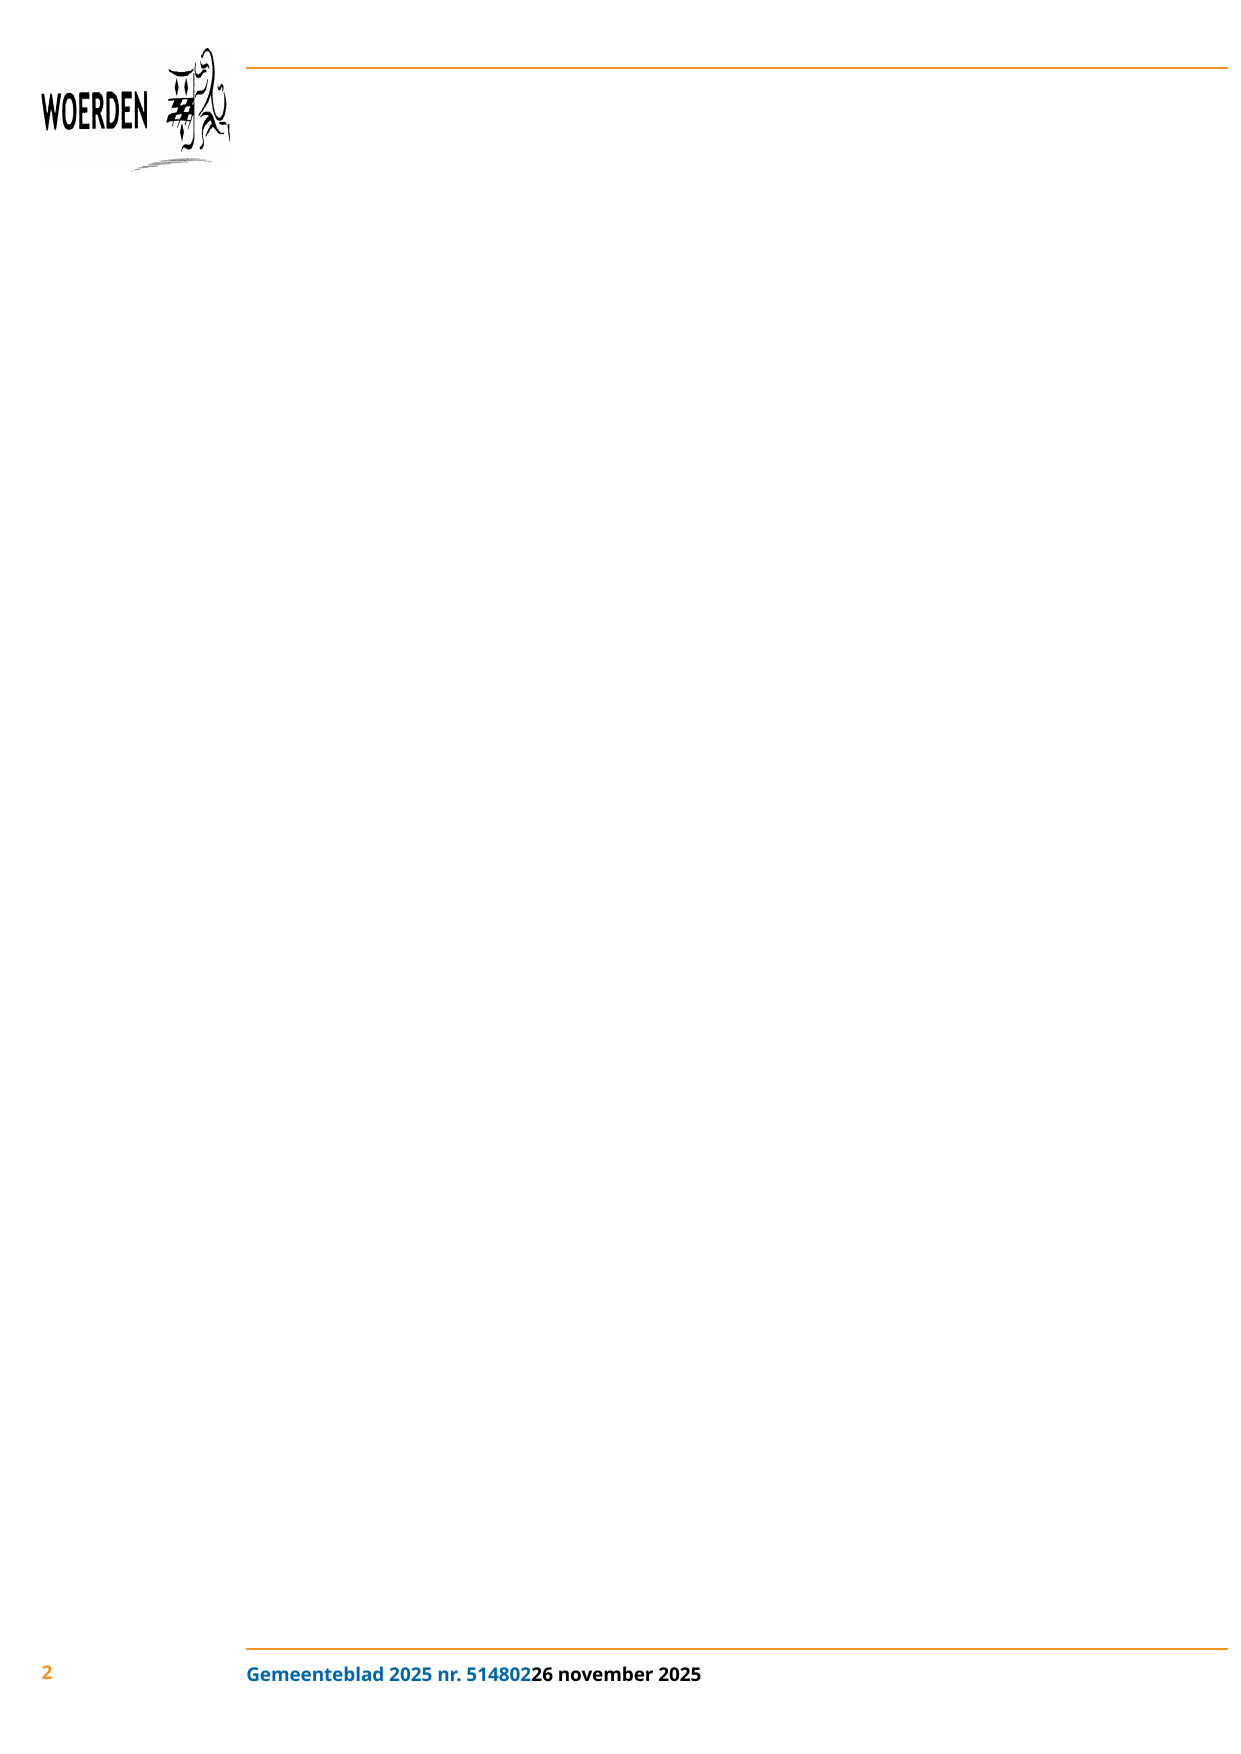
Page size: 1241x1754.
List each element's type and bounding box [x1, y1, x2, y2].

picture [41, 47, 231, 172]
